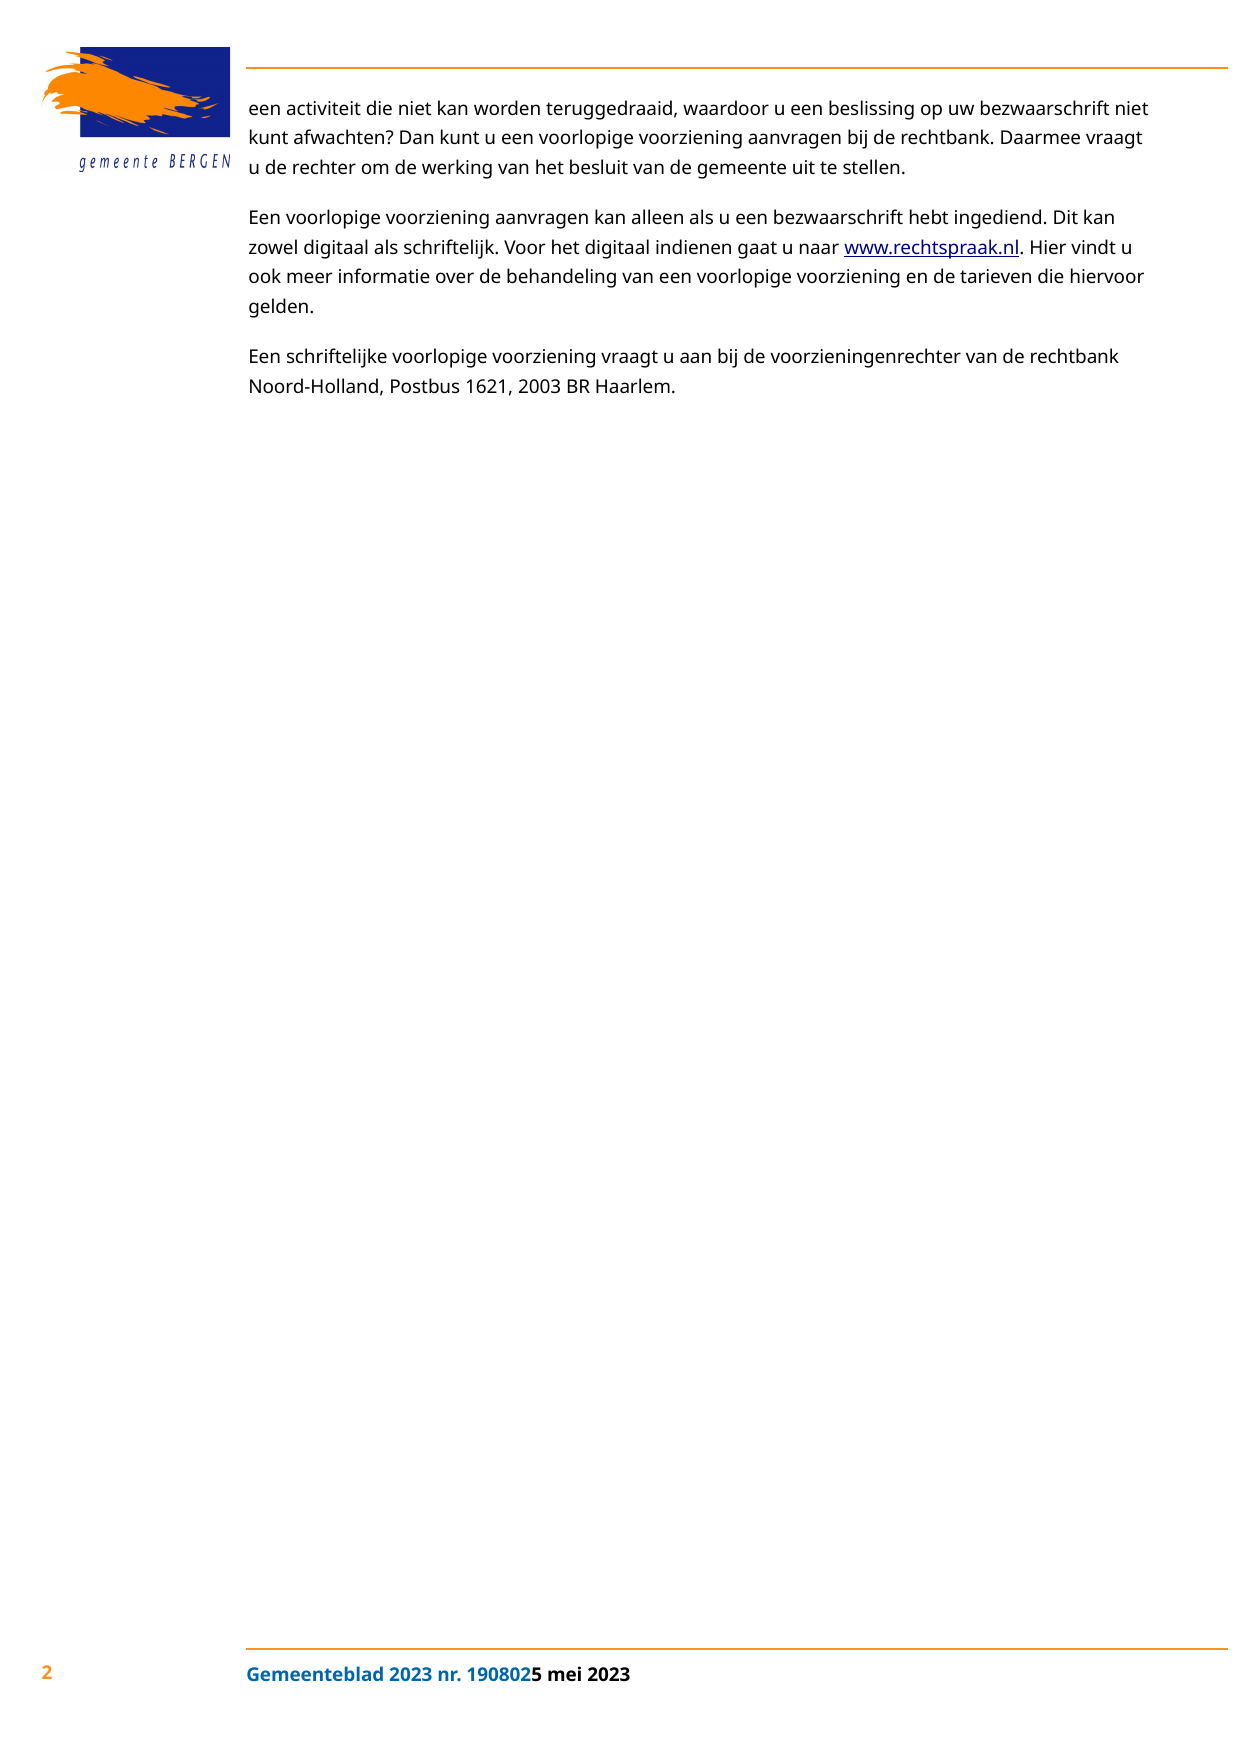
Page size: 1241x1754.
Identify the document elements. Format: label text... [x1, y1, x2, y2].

picture [41, 47, 231, 172]
text een activiteit die niet kan worden teruggedraaid, waardoor u een beslissing op uw bezwaarschrift niet kunt afwachten? Dan kunt u een voorlopige voorziening aanvragen bij de rechtbank. Daarmee vraagt u de rechter om de werking van het besluit van de gemeente uit te stellen. [248, 95, 1152, 180]
text Een schriftelijke voorlopige voorziening vraagt u aan bij de voorzieningenrechter van de rechtbank Noord-Holland, Postbus 1621, 2003 BR Haarlem. [248, 343, 1152, 399]
text Een voorlopige voorziening aanvragen kan alleen als u een bezwaarschrift hebt ingediend. Dit kan zowel digitaal als schriftelijk. Voor het digitaal indienen gaat u naar www.rechtspraak.nl. Hier vindt u ook meer informatie over de behandeling van een voorlopige voorziening en de tarieven die hiervoor gelden. [248, 204, 1152, 319]
